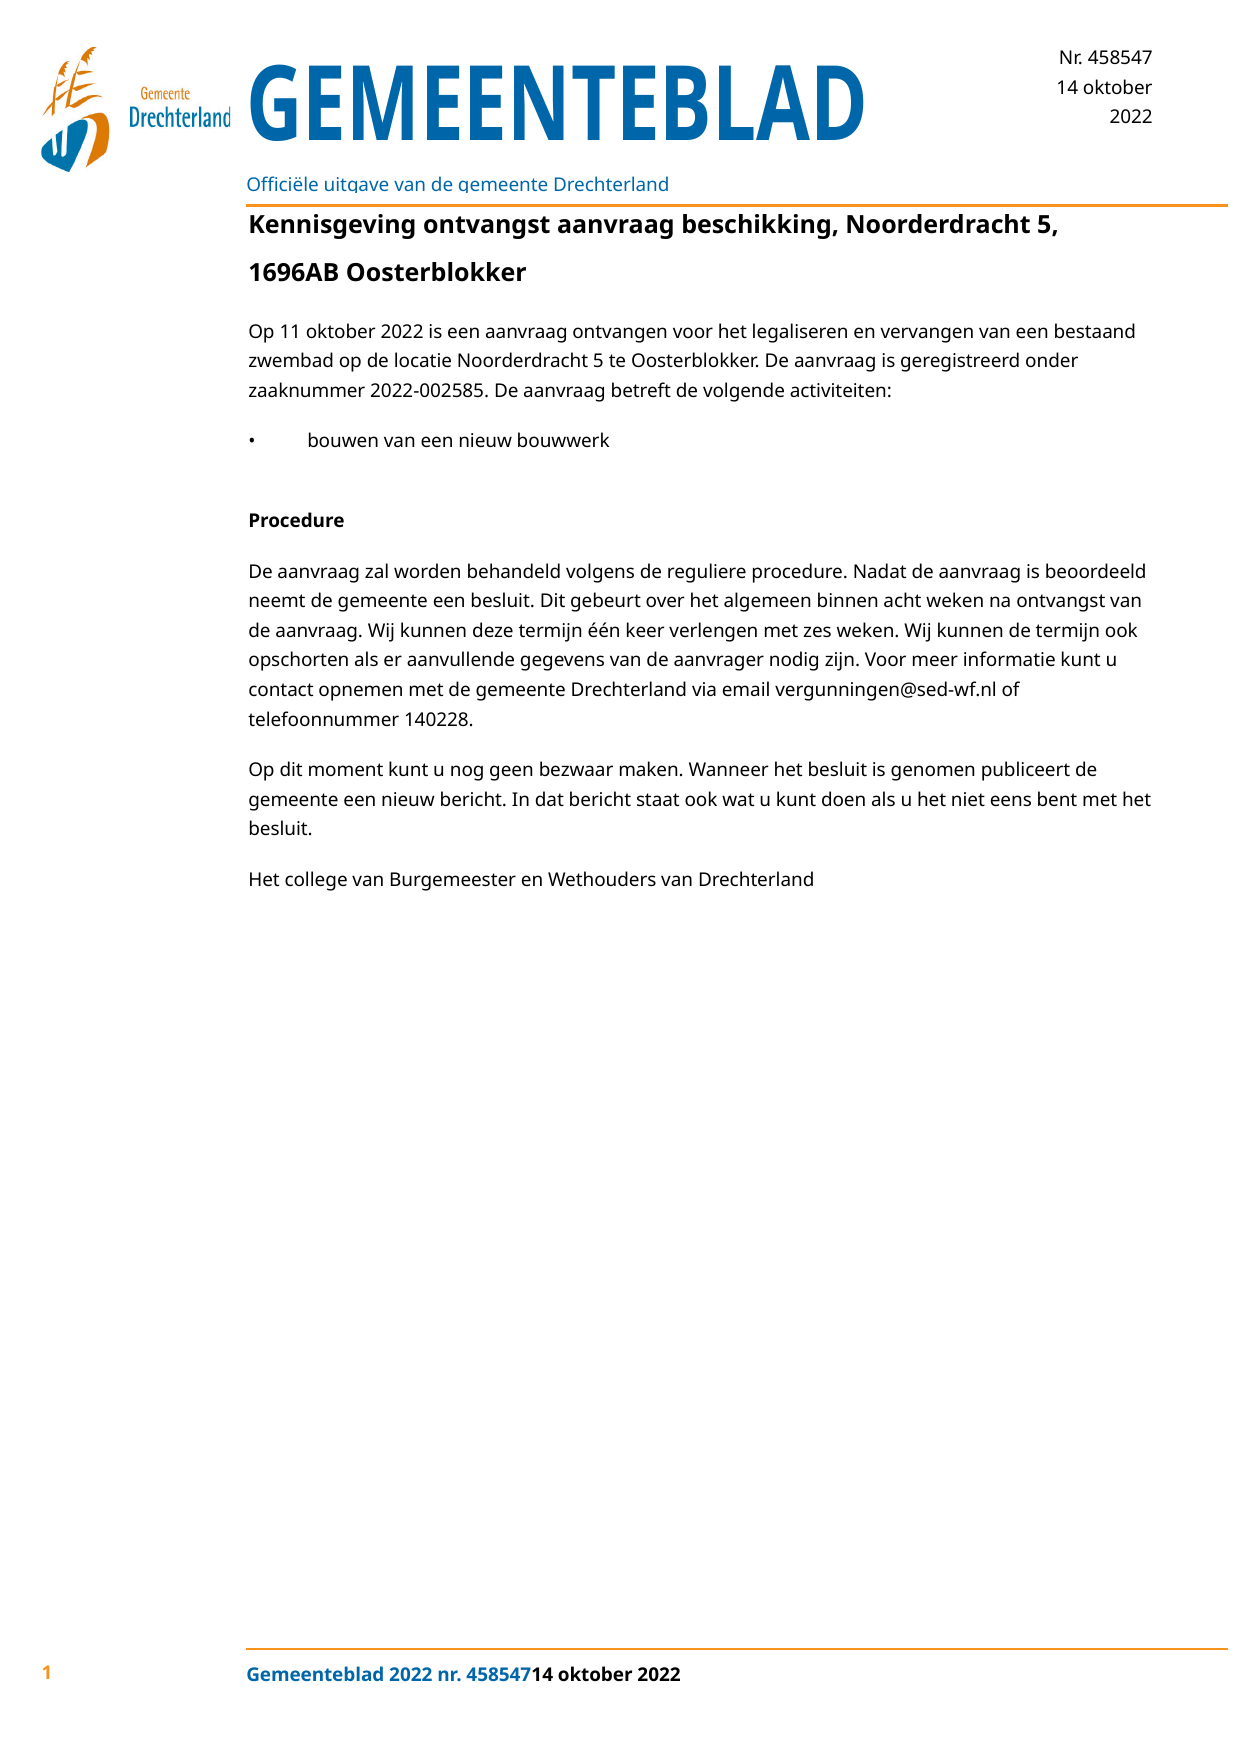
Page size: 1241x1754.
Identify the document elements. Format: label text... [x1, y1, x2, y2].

picture [226, 115, 231, 124]
picture [41, 47, 231, 172]
text Op dit moment kunt u nog geen bezwaar maken. Wanneer het besluit is genomen publiceert de gemeente een nieuw bericht. In dat bericht staat ook wat u kunt doen als u het niet eens bent met het besluit. [248, 756, 1152, 841]
text Kennisgeving ontvangst aanvraag beschikking, Noorderdracht 5, 1696AB Oosterblokker [248, 207, 1152, 288]
picture [41, 158, 64, 172]
text De aanvraag zal worden behandeld volgens de reguliere procedure. Nadat de aanvraag is beoordeeld neemt de gemeente een besluit. Dit gebeurt over het algemeen binnen acht weken na ontvangst van de aanvraag. Wij kunnen deze termijn één keer verlengen met zes weken. Wij kunnen de termijn ook opschorten als er aanvullende gegevens van de aanvrager nodig zijn. Voor meer informatie kunt u contact opnemen met de gemeente Drechterland via email vergunningen@sed-wf.nl of telefoonnummer 140228. [248, 558, 1152, 732]
text Op 11 oktober 2022 is een aanvraag ontvangen voor het legaliseren en vervangen van een bestaand zwembad op de locatie Noorderdracht 5 te Oosterblokker. De aanvraag is geregistreerd onder zaaknummer 2022-002585. De aanvraag betreft de volgende activiteiten: [248, 318, 1152, 403]
text Procedure [248, 507, 1152, 533]
text Het college van Burgemeester en Wethouders van Drechterland [248, 866, 1152, 892]
list bouwen van een nieuw bouwwerk [248, 427, 1152, 453]
